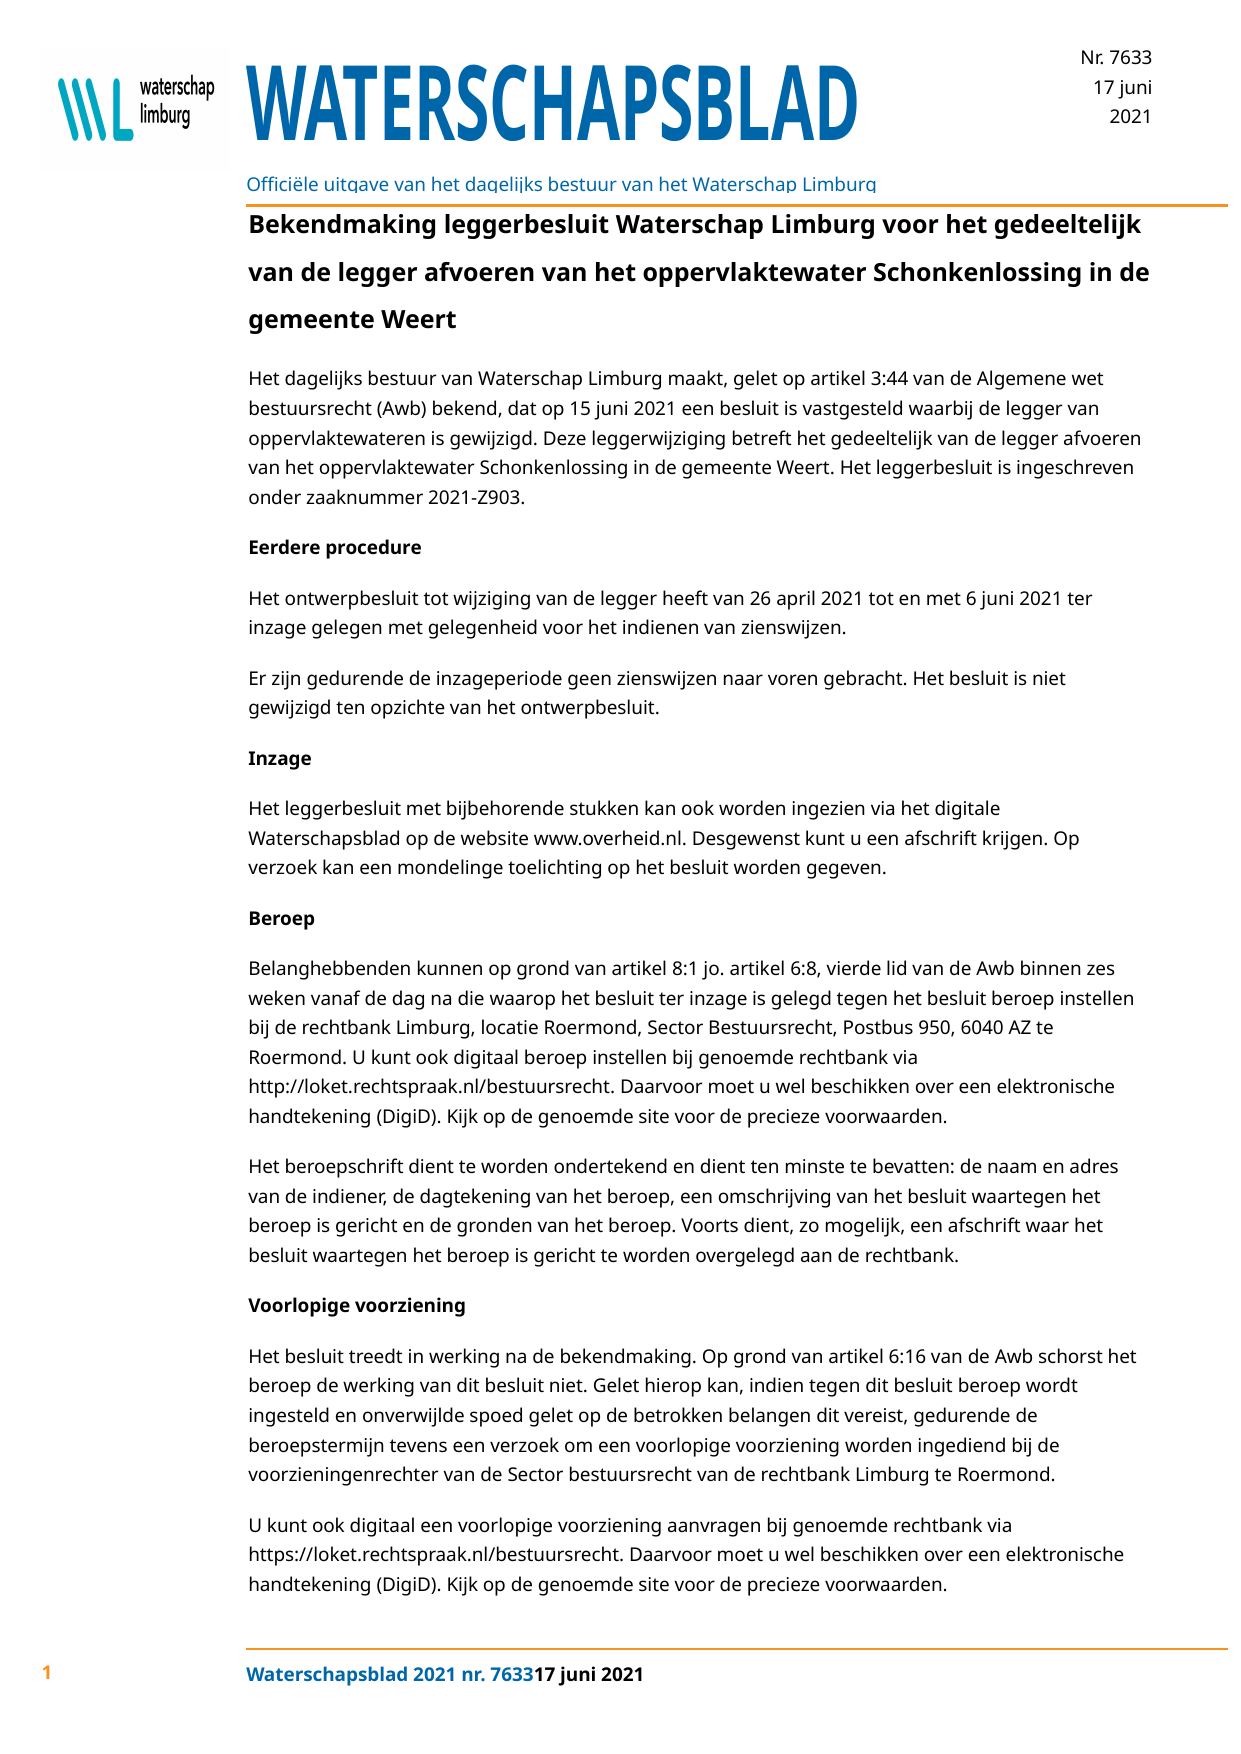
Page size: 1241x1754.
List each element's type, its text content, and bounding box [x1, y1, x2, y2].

text Het besluit treedt in werking na de bekendmaking. Op grond van artikel 6:16 van de Awb schorst het beroep de werking van dit besluit niet. Gelet hierop kan, indien tegen dit besluit beroep wordt ingesteld en onverwijlde spoed gelet op de betrokken belangen dit vereist, gedurende de beroepstermijn tevens een verzoek om een voorlopige voorziening worden ingediend bij de voorzieningenrechter van de Sector bestuursrecht van de rechtbank Limburg te Roermond. [248, 1343, 1152, 1487]
text Belanghebbenden kunnen op grond van artikel 8:1 jo. artikel 6:8, vierde lid van de Awb binnen zes weken vanaf de dag na die waarop het besluit ter inzage is gelegd tegen het besluit beroep instellen bij de rechtbank Limburg, locatie Roermond, Sector Bestuursrecht, Postbus 950, 6040 AZ te Roermond. U kunt ook digitaal beroep instellen bij genoemde rechtbank via http://loket.rechtspraak.nl/bestuursrecht. Daarvoor moet u wel beschikken over een elektronische handtekening (DigiD). Kijk op de genoemde site voor de precieze voorwaarden. [248, 955, 1152, 1129]
text Het ontwerpbesluit tot wijziging van de legger heeft van 26 april 2021 tot en met 6 juni 2021 ter inzage gelegen met gelegenheid voor het indienen van zienswijzen. [248, 585, 1152, 640]
text Het leggerbesluit met bijbehorende stukken kan ook worden ingezien via het digitale Waterschapsblad op de website www.overheid.nl. Desgewenst kunt u een afschrift krijgen. Op verzoek kan een mondelinge toelichting op het besluit worden gegeven. [248, 795, 1152, 880]
picture [41, 47, 231, 172]
text Er zijn gedurende de inzageperiode geen zienswijzen naar voren gebracht. Het besluit is niet gewijzigd ten opzichte van het ontwerpbesluit. [248, 665, 1152, 720]
text Bekendmaking leggerbesluit Waterschap Limburg voor het gedeeltelijk van de legger afvoeren van het oppervlaktewater Schonkenlossing in de gemeente Weert [248, 207, 1152, 336]
text Het beroepschrift dient te worden ondertekend en dient ten minste te bevatten: de naam en adres van de indiener, de dagtekening van het beroep, een omschrijving van het besluit waartegen het beroep is gericht en de gronden van het beroep. Voorts dient, zo mogelijk, een afschrift waar het besluit waartegen het beroep is gericht te worden overgelegd aan de rechtbank. [248, 1153, 1152, 1268]
text Inzage [248, 745, 1152, 770]
text U kunt ook digitaal een voorlopige voorziening aanvragen bij genoemde rechtbank via https://loket.rechtspraak.nl/bestuursrecht. Daarvoor moet u wel beschikken over een elektronische handtekening (DigiD). Kijk op de genoemde site voor de precieze voorwaarden. [248, 1512, 1152, 1597]
text Eerdere procedure [248, 534, 1152, 560]
text Beroep [248, 905, 1152, 930]
text Het dagelijks bestuur van Waterschap Limburg maakt, gelet op artikel 3:44 van de Algemene wet bestuursrecht (Awb) bekend, dat op 15 juni 2021 een besluit is vastgesteld waarbij de legger van oppervlaktewateren is gewijzigd. Deze leggerwijziging betreft het gedeeltelijk van de legger afvoeren van het oppervlaktewater Schonkenlossing in de gemeente Weert. Het leggerbesluit is ingeschreven onder zaaknummer 2021-Z903. [248, 366, 1152, 509]
text Voorlopige voorziening [248, 1293, 1152, 1318]
